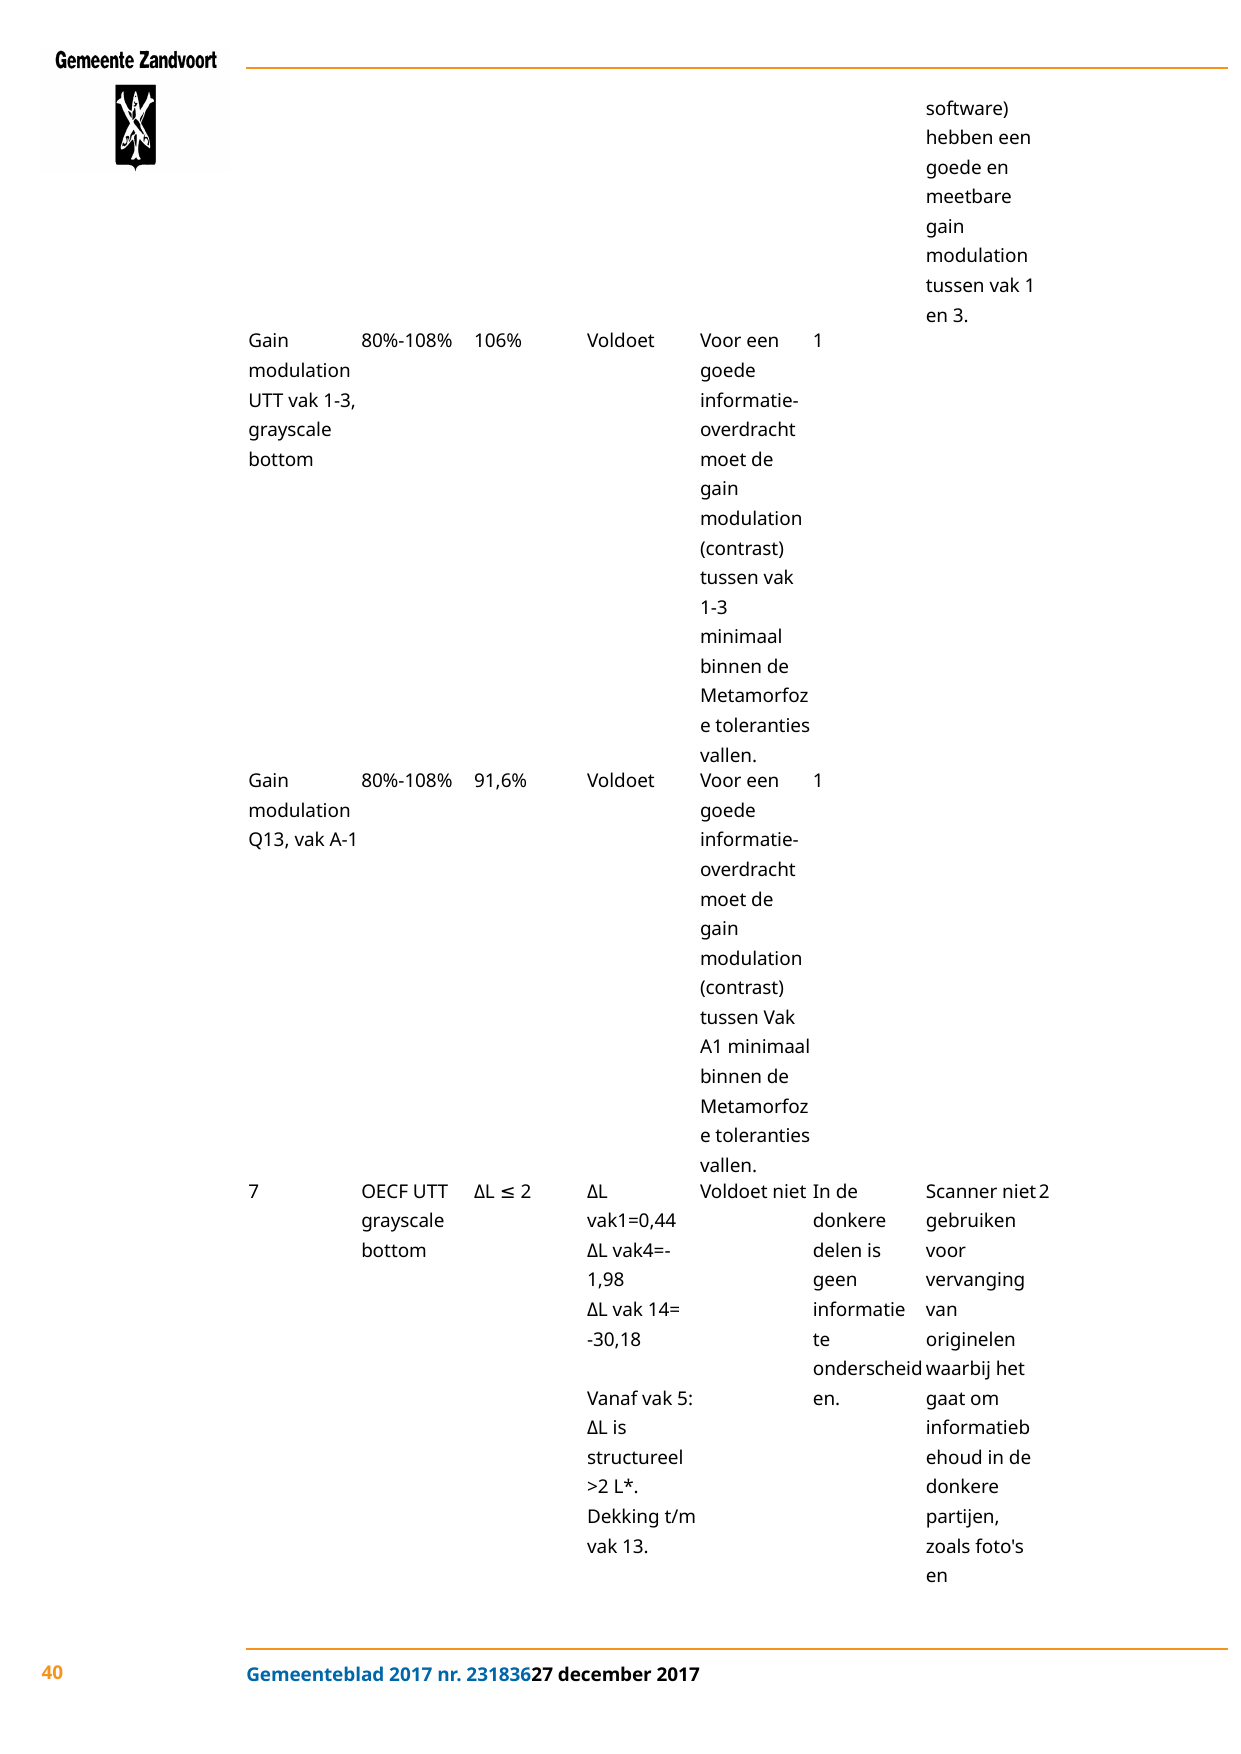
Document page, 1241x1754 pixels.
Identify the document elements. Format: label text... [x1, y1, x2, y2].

table_cell 1 [813, 328, 926, 767]
table_cell [587, 95, 700, 328]
table_cell Gain modulation UTT vak 1-3, grayscale bottom [248, 328, 361, 767]
table_cell [1039, 95, 1152, 328]
table_cell Voor een goede informatie-overdracht moet de gain modulation (contrast) tussen vak 1-3 minimaal binnen de Metamorfoze toleranties vallen. [700, 328, 813, 767]
table_cell [248, 95, 361, 328]
table_cell In de donkere delen is geen informatie te onderscheiden. [813, 1178, 926, 1588]
table_cell OECF UTT grayscale bottom [361, 1178, 474, 1588]
picture [41, 47, 231, 172]
table_cell ΔL vak1=0,44 ΔL vak4=-1,98 ΔL vak 14= -30,18 Vanaf vak 5: ΔL is structureel >2 L*. Dekking t/m vak 13. [587, 1178, 700, 1588]
table_cell Voldoet [587, 768, 700, 1178]
table_cell ΔL ≤ 2 [474, 1178, 587, 1588]
table_cell software) hebben een goede en meetbare gain modulation tussen vak 1 en 3. [926, 95, 1038, 328]
table_cell 1 [813, 768, 926, 1178]
table_cell [474, 95, 587, 328]
table_cell Voldoet [587, 328, 700, 767]
table_cell 7 [248, 1178, 361, 1588]
table_cell Gain modulation Q13, vak A-1 [248, 768, 361, 1178]
table_cell [361, 95, 474, 328]
table_cell 80%-108% [361, 328, 474, 767]
table_cell 2 [1039, 1178, 1152, 1588]
table_cell [813, 95, 926, 328]
table_cell Scanner niet gebruiken voor vervanging van originelen waarbij het gaat om informatiebehoud in de donkere partijen, zoals foto's en [926, 1178, 1038, 1588]
table_cell 80%-108% [361, 768, 474, 1178]
table_cell 91,6% [474, 768, 587, 1178]
table_cell Voldoet niet [700, 1178, 813, 1588]
table_cell [700, 95, 813, 328]
table_cell 106% [474, 328, 587, 767]
table_cell Voor een goede informatie-overdracht moet de gain modulation (contrast) tussen Vak A1 minimaal binnen de Metamorfoze toleranties vallen. [700, 768, 813, 1178]
